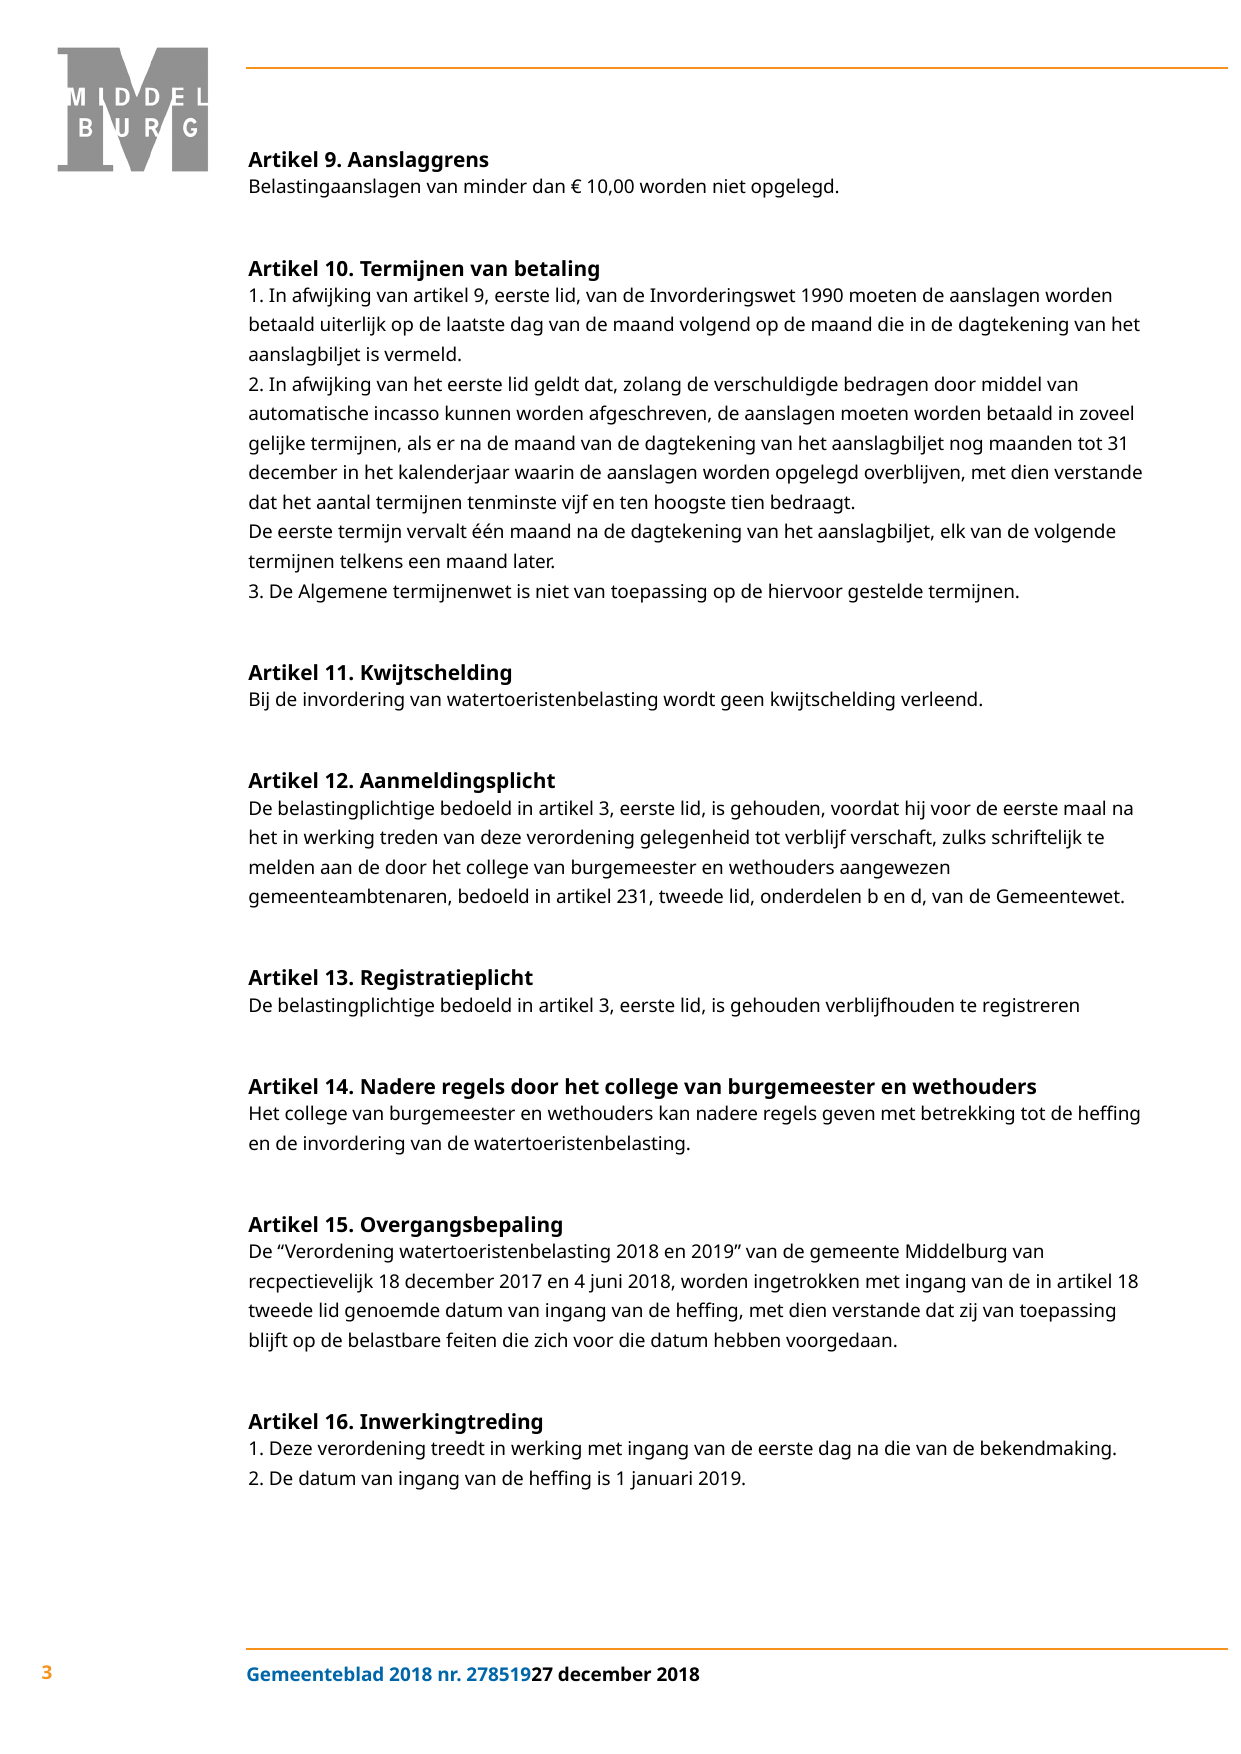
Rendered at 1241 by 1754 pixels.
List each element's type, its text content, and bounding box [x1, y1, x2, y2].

text 1. Deze verordening treedt in werking met ingang van de eerste dag na die van de bekendmaking. [248, 1436, 1152, 1461]
text 1. In afwijking van artikel 9, eerste lid, van de Invorderingswet 1990 moeten de aanslagen worden betaald uiterlijk op de laatste dag van de maand volgend op de maand die in de dagtekening van het aanslagbiljet is vermeld. [248, 282, 1152, 367]
text Het college van burgemeester en wethouders kan nadere regels geven met betrekking tot de heffing en de invordering van de watertoeristenbelasting. [248, 1100, 1152, 1156]
text Belastingaanslagen van minder dan € 10,00 worden niet opgelegd. [248, 174, 1152, 199]
text Artikel 12. Aanmeldingsplicht [248, 766, 1152, 795]
text De eerste termijn vervalt één maand na de dagtekening van het aanslagbiljet, elk van de volgende termijnen telkens een maand later. [248, 519, 1152, 574]
text Bij de invordering van watertoeristenbelasting wordt geen kwijtschelding verleend. [248, 686, 1152, 712]
text Artikel 16. Inwerkingtreding [248, 1407, 1152, 1436]
text 3. De Algemene termijnenwet is niet van toepassing op de hiervoor gestelde termijnen. [248, 578, 1152, 604]
picture [41, 47, 231, 172]
text 2. De datum van ingang van de heffing is 1 januari 2019. [248, 1465, 1152, 1491]
text De belastingplichtige bedoeld in artikel 3, eerste lid, is gehouden, voordat hij voor de eerste maal na het in werking treden van deze verordening gelegenheid tot verblijf verschaft, zulks schriftelijk te melden aan de door het college van burgemeester en wethouders aangewezen gemeenteambtenaren, bedoeld in artikel 231, tweede lid, onderdelen b en d, van de Gemeentewet. [248, 795, 1152, 909]
text Artikel 10. Termijnen van betaling [248, 254, 1152, 282]
text Artikel 11. Kwijtschelding [248, 658, 1152, 686]
text Artikel 13. Registratieplicht [248, 963, 1152, 992]
text Artikel 9. Aanslaggrens [248, 145, 1152, 174]
text 2. In afwijking van het eerste lid geldt dat, zolang de verschuldigde bedragen door middel van automatische incasso kunnen worden afgeschreven, de aanslagen moeten worden betaald in zoveel gelijke termijnen, als er na de maand van de dagtekening van het aanslagbiljet nog maanden tot 31 december in het kalenderjaar waarin de aanslagen worden opgelegd overblijven, met dien verstande dat het aantal termijnen tenminste vijf en ten hoogste tien bedraagt. [248, 371, 1152, 515]
text De “Verordening watertoeristenbelasting 2018 en 2019” van de gemeente Middelburg van recpectievelijk 18 december 2017 en 4 juni 2018, worden ingetrokken met ingang van de in artikel 18 tweede lid genoemde datum van ingang van de heffing, met dien verstande dat zij van toepassing blijft op de belastbare feiten die zich voor die datum hebben voorgedaan. [248, 1238, 1152, 1353]
text De belastingplichtige bedoeld in artikel 3, eerste lid, is gehouden verblijfhouden te registreren [248, 992, 1152, 1018]
text Artikel 15. Overgangsbepaling [248, 1210, 1152, 1238]
text Artikel 14. Nadere regels door het college van burgemeester en wethouders [248, 1072, 1152, 1100]
